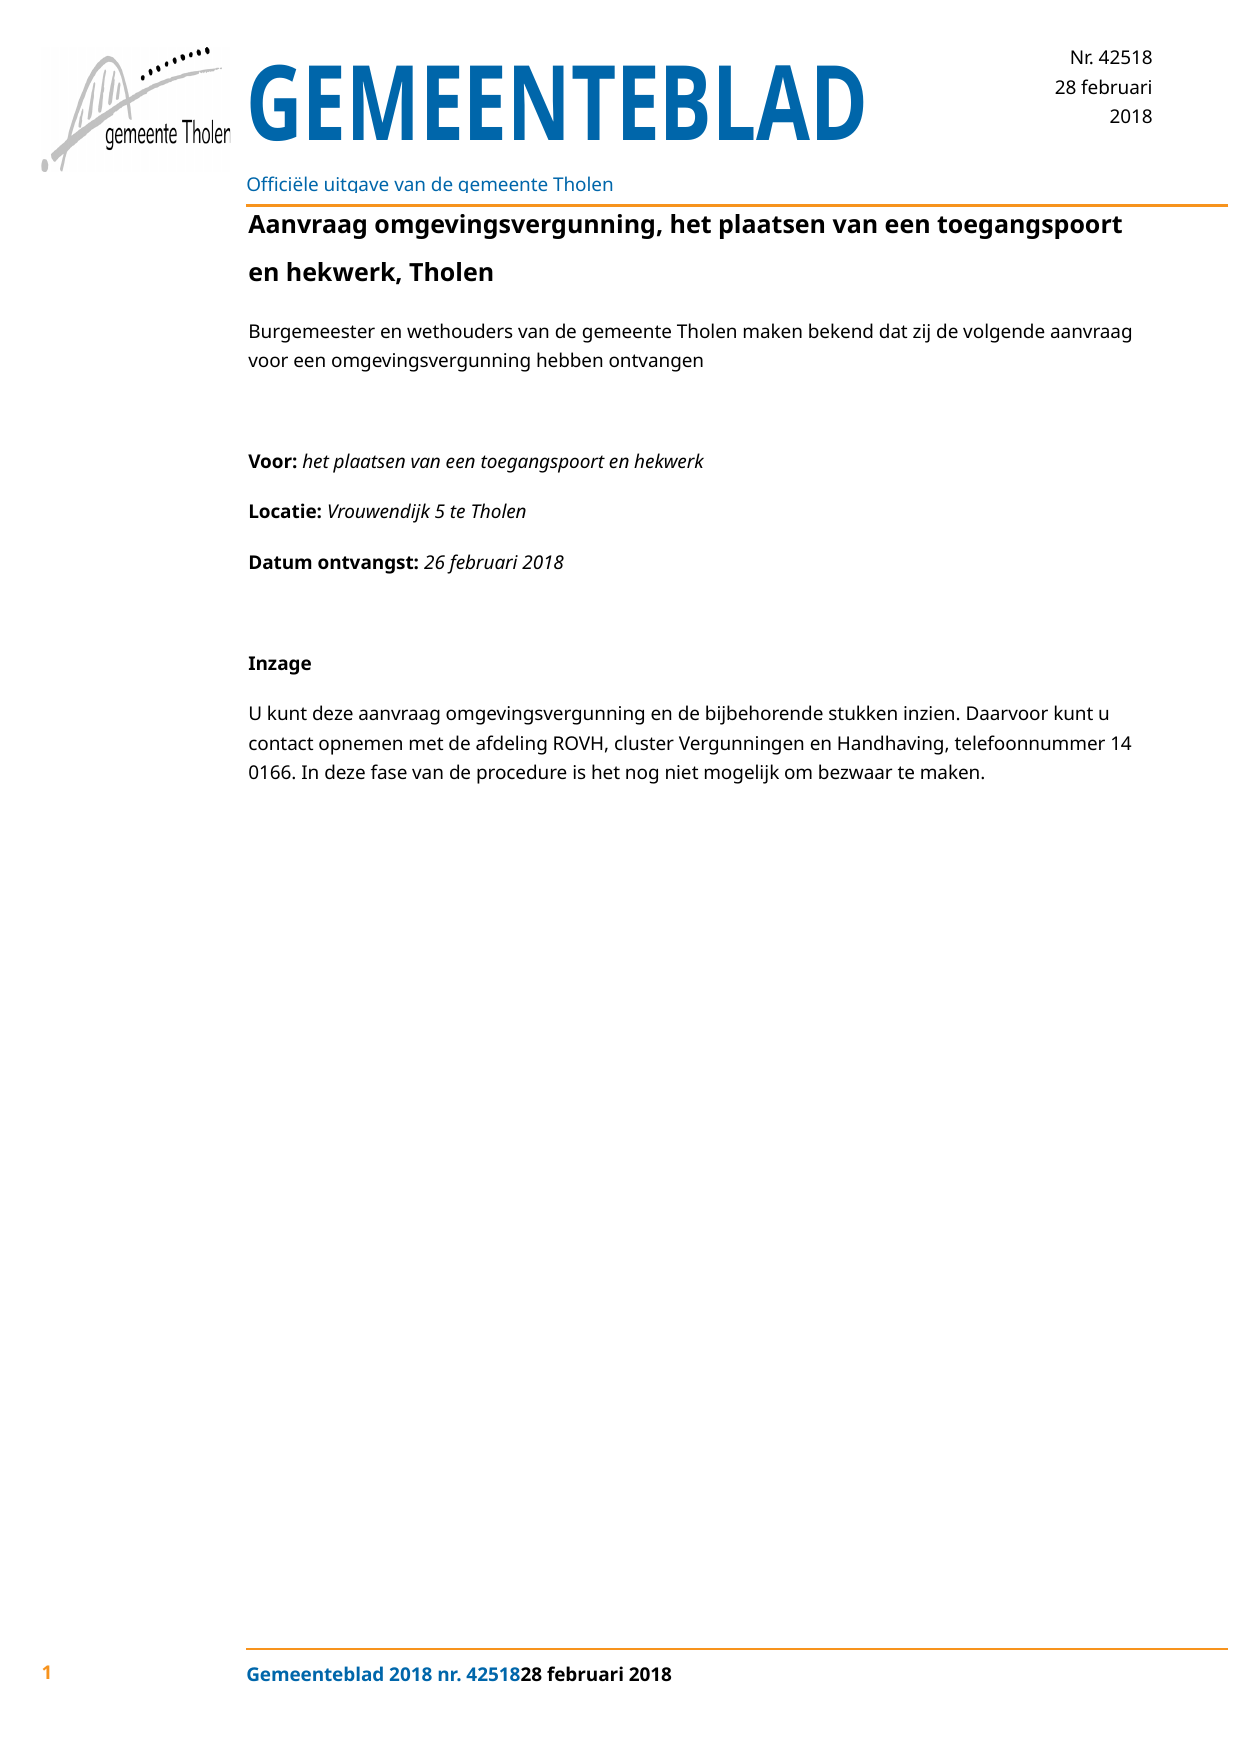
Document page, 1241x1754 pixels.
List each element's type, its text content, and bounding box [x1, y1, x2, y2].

text Aanvraag omgevingsvergunning, het plaatsen van een toegangspoort en hekwerk, Tholen [248, 207, 1152, 288]
text Locatie: Vrouwendijk 5 te Tholen [248, 499, 1152, 524]
text Datum ontvangst: 26 februari 2018 [248, 549, 1152, 575]
text Voor: het plaatsen van een toegangspoort en hekwerk [248, 448, 1152, 474]
text Burgemeester en wethouders van de gemeente Tholen maken bekend dat zij de volgende aanvraag voor een omgevingsvergunning hebben ontvangen [248, 318, 1152, 373]
picture [41, 47, 231, 172]
text Inzage [248, 650, 1152, 676]
text U kunt deze aanvraag omgevingsvergunning en de bijbehorende stukken inzien. Daarvoor kunt u contact opnemen met de afdeling ROVH, cluster Vergunningen en Handhaving, telefoonnummer 14 0166. In deze fase van de procedure is het nog niet mogelijk om bezwaar te maken. [248, 700, 1152, 785]
